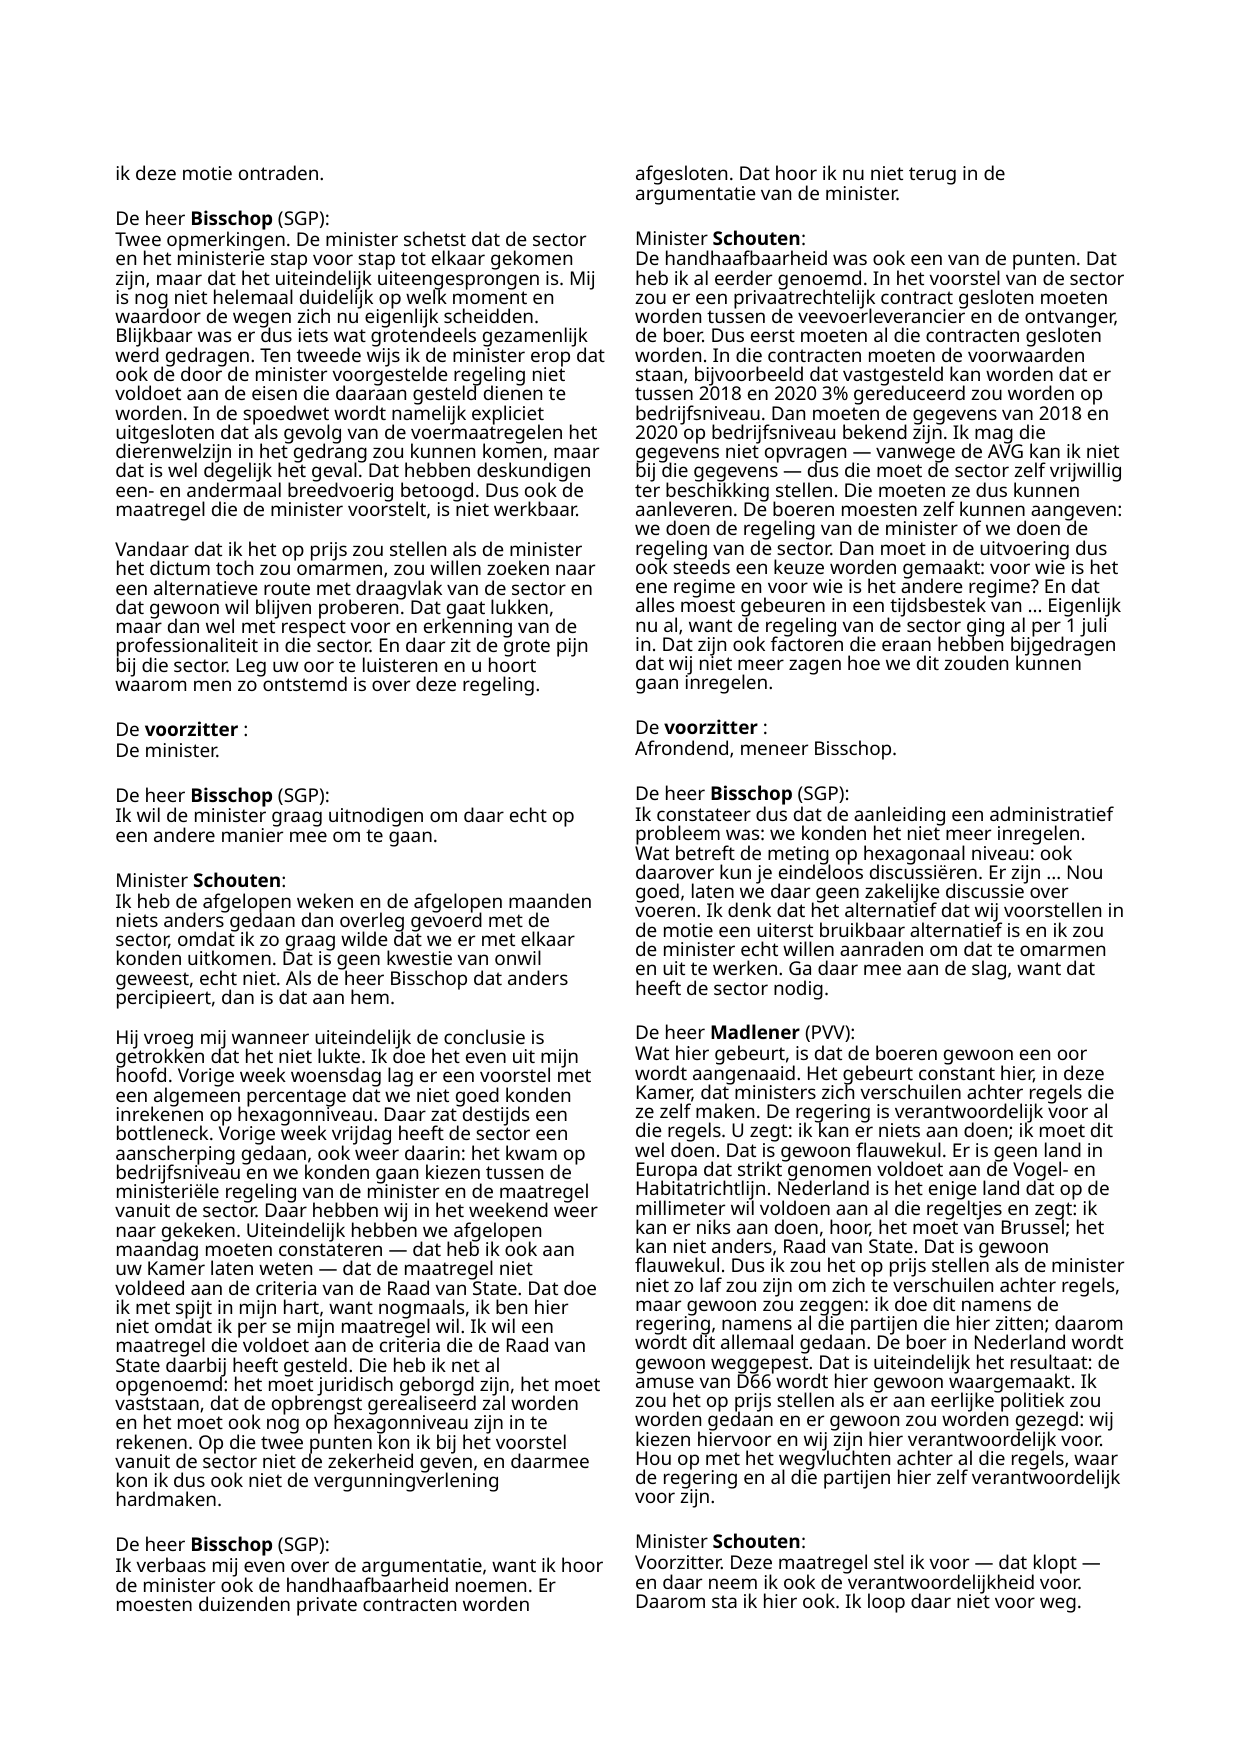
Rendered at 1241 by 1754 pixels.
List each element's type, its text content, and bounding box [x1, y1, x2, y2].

text De heer Bisschop (SGP): [115, 782, 605, 807]
text ik deze motie ontraden. [115, 165, 605, 184]
text Minister Schouten: [635, 1529, 1125, 1554]
text afgesloten. Dat hoor ik nu niet terug in de argumentatie van de minister. [635, 165, 1125, 204]
text Minister Schouten: [635, 225, 1125, 250]
text De heer Bisschop (SGP): [115, 1532, 605, 1557]
text De voorzitter : [115, 716, 605, 742]
text Voorzitter. Deze maatregel stel ik voor — dat klopt — en daar neem ik ook de verantwoordelijkheid voor. Daarom sta ik hier ook. Ik loop daar niet voor weg. [635, 1554, 1125, 1612]
text Vandaar dat ik het op prijs zou stellen als de minister het dictum toch zou omarmen, zou willen zoeken naar een alternatieve route met draagvlak van de sector en dat gewoon wil blijven proberen. Dat gaat lukken, maar dan wel met respect voor en erkenning van de professionaliteit in die sector. En daar zit de grote pijn bij die sector. Leg uw oor te luisteren en u hoort waarom men zo ontstemd is over deze regeling. [115, 541, 605, 695]
text Ik constateer dus dat de aanleiding een administratief probleem was: we konden het niet meer inregelen. Wat betreft de meting op hexagonaal niveau: ook daarover kun je eindeloos discussiëren. Er zijn … Nou goed, laten we daar geen zakelijke discussie over voeren. Ik denk dat het alternatief dat wij voorstellen in de motie een uiterst bruikbaar alternatief is en ik zou de minister echt willen aanraden om dat te omarmen en uit te werken. Ga daar mee aan de slag, want dat heeft de sector nodig. [635, 806, 1125, 999]
text De heer Madlener (PVV): [635, 1019, 1125, 1045]
text De heer Bisschop (SGP): [115, 205, 605, 231]
text Minister Schouten: [115, 867, 605, 893]
text Ik wil de minister graag uitnodigen om daar echt op een andere manier mee om te gaan. [115, 807, 605, 846]
text Afrondend, meneer Bisschop. [635, 740, 1125, 759]
text Wat hier gebeurt, is dat de boeren gewoon een oor wordt aangenaaid. Het gebeurt constant hier, in deze Kamer, dat ministers zich verschuilen achter regels die ze zelf maken. De regering is verantwoordelijk voor al die regels. U zegt: ik kan er niets aan doen; ik moet dit wel doen. Dat is gewoon flauwekul. Er is geen land in Europa dat strikt genomen voldoet aan de Vogel- en Habitatrichtlijn. Nederland is het enige land dat op de millimeter wil voldoen aan al die regeltjes en zegt: ik kan er niks aan doen, hoor, het moet van Brussel; het kan niet anders, Raad van State. Dat is gewoon flauwekul. Dus ik zou het op prijs stellen als de minister niet zo laf zou zijn om zich te verschuilen achter regels, maar gewoon zou zeggen: ik doe dit namens de regering, namens al die partijen die hier zitten; daarom wordt dit allemaal gedaan. De boer in Nederland wordt gewoon weggepest. Dat is uiteindelijk het resultaat: de amuse van D66 wordt hier gewoon waargemaakt. Ik zou het op prijs stellen als er aan eerlijke politiek zou worden gedaan en er gewoon zou worden gezegd: wij kiezen hiervoor en wij zijn hier verantwoordelijk voor. Hou op met het wegvluchten achter al die regels, waar de regering en al die partijen hier zelf verantwoordelijk voor zijn. [635, 1045, 1125, 1508]
text Twee opmerkingen. De minister schetst dat de sector en het ministerie stap voor stap tot elkaar gekomen zijn, maar dat het uiteindelijk uiteengesprongen is. Mij is nog niet helemaal duidelijk op welk moment en waardoor de wegen zich nu eigenlijk scheidden. Blijkbaar was er dus iets wat grotendeels gezamenlijk werd gedragen. Ten tweede wijs ik de minister erop dat ook de door de minister voorgestelde regeling niet voldoet aan de eisen die daaraan gesteld dienen te worden. In de spoedwet wordt namelijk expliciet uitgesloten dat als gevolg van de voermaatregelen het dierenwelzijn in het gedrang zou kunnen komen, maar dat is wel degelijk het geval. Dat hebben deskundigen een- en andermaal breedvoerig betoogd. Dus ook de maatregel die de minister voorstelt, is niet werkbaar. [115, 231, 605, 520]
text Ik verbaas mij even over de argumentatie, want ik hoor de minister ook de handhaafbaarheid noemen. Er moesten duizenden private contracten worden [115, 1557, 605, 1615]
text De handhaafbaarheid was ook een van de punten. Dat heb ik al eerder genoemd. In het voorstel van de sector zou er een privaatrechtelijk contract gesloten moeten worden tussen de veevoerleverancier en de ontvanger, de boer. Dus eerst moeten al die contracten gesloten worden. In die contracten moeten de voorwaarden staan, bijvoorbeeld dat vastgesteld kan worden dat er tussen 2018 en 2020 3% gereduceerd zou worden op bedrijfsniveau. Dan moeten de gegevens van 2018 en 2020 op bedrijfsniveau bekend zijn. Ik mag die gegevens niet opvragen — vanwege de AVG kan ik niet bij die gegevens — dus die moet de sector zelf vrijwillig ter beschikking stellen. Die moeten ze dus kunnen aanleveren. De boeren moesten zelf kunnen aangeven: we doen de regeling van de minister of we doen de regeling van de sector. Dan moet in de uitvoering dus ook steeds een keuze worden gemaakt: voor wie is het ene regime en voor wie is het andere regime? En dat alles moest gebeuren in een tijdsbestek van … Eigenlijk nu al, want de regeling van de sector ging al per 1 juli in. Dat zijn ook factoren die eraan hebben bijgedragen dat wij niet meer zagen hoe we dit zouden kunnen gaan inregelen. [635, 250, 1125, 694]
text Ik heb de afgelopen weken en de afgelopen maanden niets anders gedaan dan overleg gevoerd met de sector, omdat ik zo graag wilde dat we er met elkaar konden uitkomen. Dat is geen kwestie van onwil geweest, echt niet. Als de heer Bisschop dat anders percipieert, dan is dat aan hem. [115, 893, 605, 1008]
text De heer Bisschop (SGP): [635, 780, 1125, 806]
text De voorzitter : [635, 714, 1125, 740]
text De minister. [115, 742, 605, 761]
text Hij vroeg mij wanneer uiteindelijk de conclusie is getrokken dat het niet lukte. Ik doe het even uit mijn hoofd. Vorige week woensdag lag er een voorstel met een algemeen percentage dat we niet goed konden inrekenen op hexagonniveau. Daar zat destijds een bottleneck. Vorige week vrijdag heeft de sector een aanscherping gedaan, ook weer daarin: het kwam op bedrijfsniveau en we konden gaan kiezen tussen de ministeriële regeling van de minister en de maatregel vanuit de sector. Daar hebben wij in het weekend weer naar gekeken. Uiteindelijk hebben we afgelopen maandag moeten constateren — dat heb ik ook aan uw Kamer laten weten — dat de maatregel niet voldeed aan de criteria van de Raad van State. Dat doe ik met spijt in mijn hart, want nogmaals, ik ben hier niet omdat ik per se mijn maatregel wil. Ik wil een maatregel die voldoet aan de criteria die de Raad van State daarbij heeft gesteld. Die heb ik net al opgenoemd: het moet juridisch geborgd zijn, het moet vaststaan, dat de opbrengst gerealiseerd zal worden en het moet ook nog op hexagonniveau zijn in te rekenen. Op die twee punten kon ik bij het voorstel vanuit de sector niet de zekerheid geven, en daarmee kon ik dus ook niet de vergunningverlening hardmaken. [115, 1029, 605, 1511]
